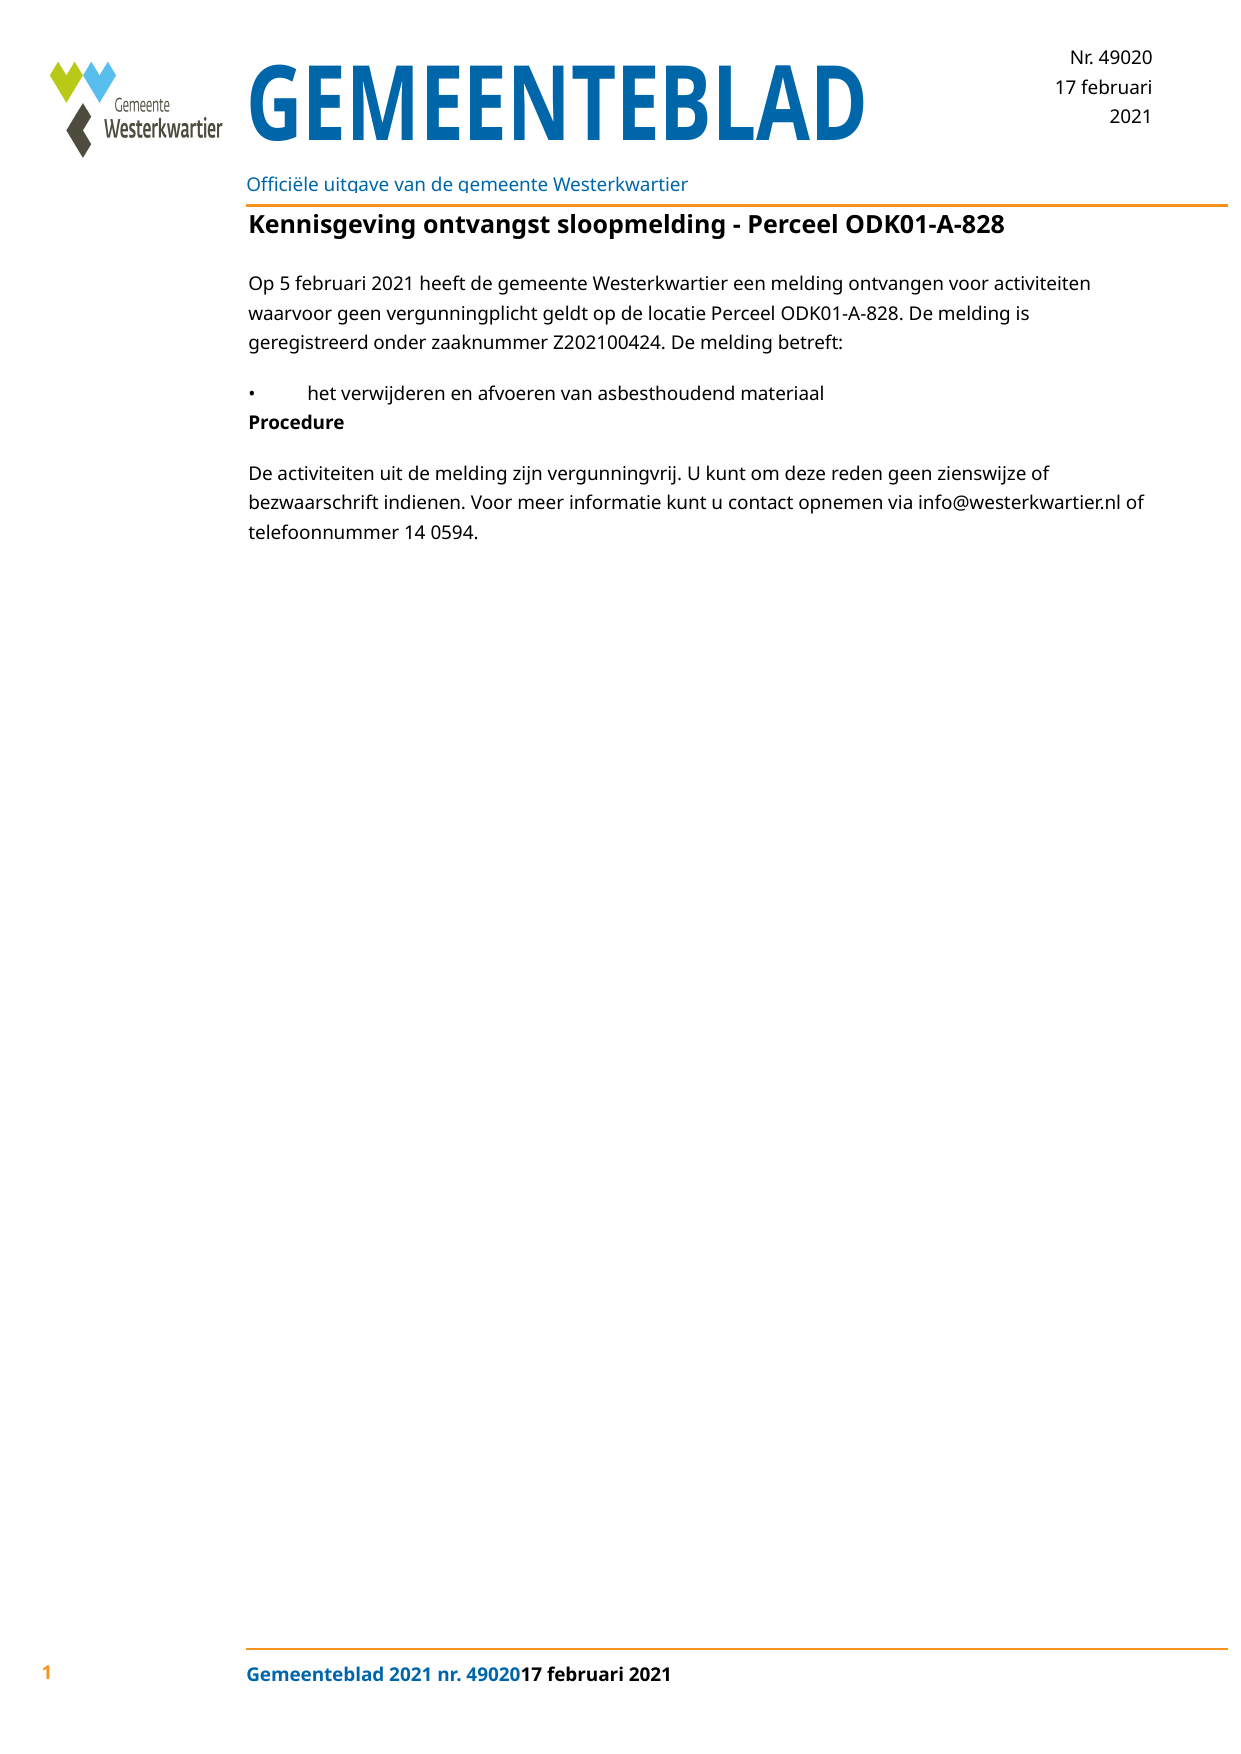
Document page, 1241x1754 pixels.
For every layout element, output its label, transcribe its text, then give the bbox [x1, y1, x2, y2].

text Procedure [248, 409, 1152, 435]
picture [41, 47, 231, 172]
text Kennisgeving ontvangst sloopmelding - Perceel ODK01-A-828 [248, 207, 1152, 241]
text Op 5 februari 2021 heeft de gemeente Westerkwartier een melding ontvangen voor activiteiten waarvoor geen vergunningplicht geldt op de locatie Perceel ODK01-A-828. De melding is geregistreerd onder zaaknummer Z202100424. De melding betreft: [248, 270, 1152, 355]
text De activiteiten uit de melding zijn vergunningvrij. U kunt om deze reden geen zienswijze of bezwaarschrift indienen. Voor meer informatie kunt u contact opnemen via info@westerkwartier.nl of telefoonnummer 14 0594. [248, 460, 1152, 545]
list het verwijderen en afvoeren van asbesthoudend materiaal [248, 380, 1152, 406]
